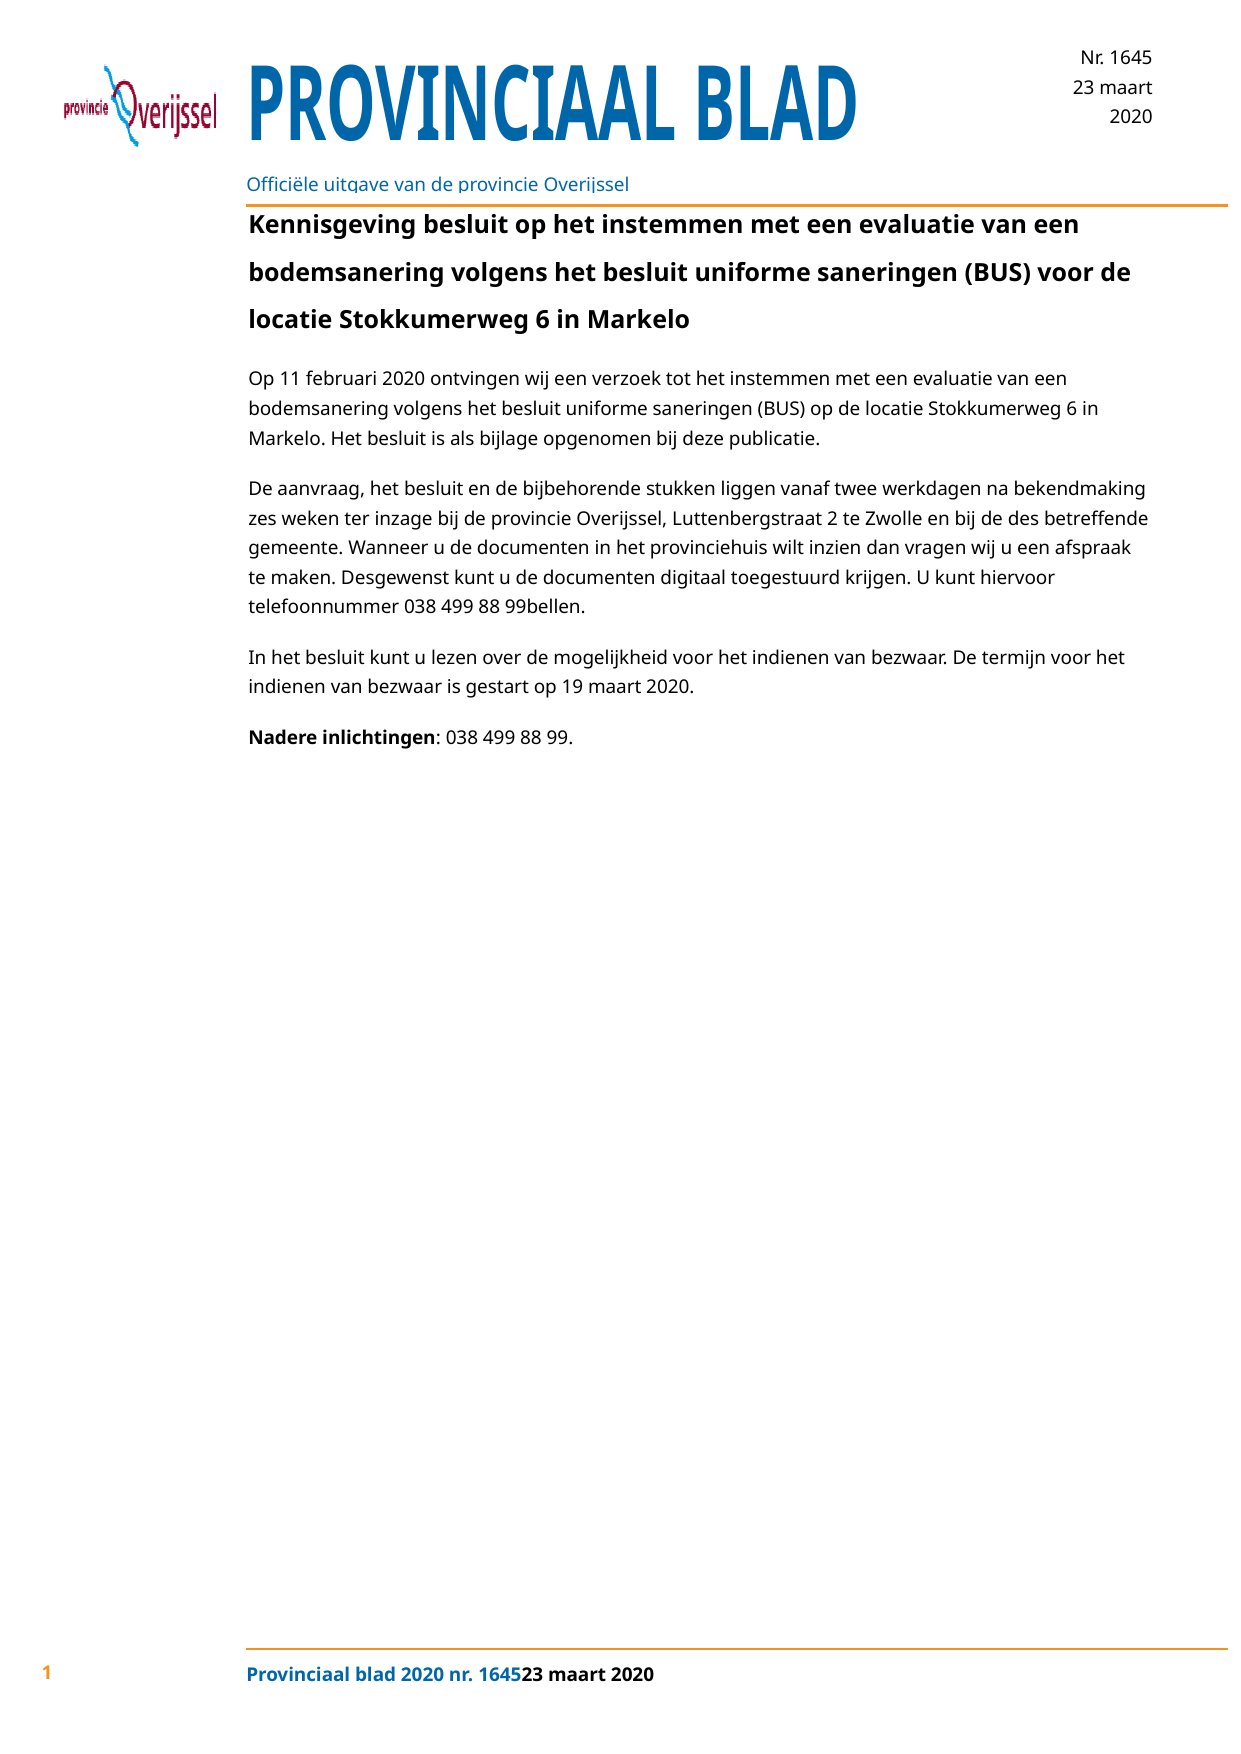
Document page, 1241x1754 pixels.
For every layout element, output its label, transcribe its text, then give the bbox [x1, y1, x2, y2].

text Op 11 februari 2020 ontvingen wij een verzoek tot het instemmen met een evaluatie van een bodemsanering volgens het besluit uniforme saneringen (BUS) op de locatie Stokkumerweg 6 in Markelo. Het besluit is als bijlage opgenomen bij deze publicatie. [248, 366, 1152, 450]
picture [41, 47, 231, 172]
text Nadere inlichtingen: 038 499 88 99. [248, 724, 1152, 749]
text De aanvraag, het besluit en de bijbehorende stukken liggen vanaf twee werkdagen na bekendmaking zes weken ter inzage bij de provincie Overijssel, Luttenbergstraat 2 te Zwolle en bij de des betreffende gemeente. Wanneer u de documenten in het provinciehuis wilt inzien dan vragen wij u een afspraak te maken. Desgewenst kunt u de documenten digitaal toegestuurd krijgen. U kunt hiervoor telefoonnummer 038 499 88 99bellen. [248, 475, 1152, 619]
text Kennisgeving besluit op het instemmen met een evaluatie van een bodemsanering volgens het besluit uniforme saneringen (BUS) voor de locatie Stokkumerweg 6 in Markelo [248, 207, 1152, 336]
text In het besluit kunt u lezen over de mogelijkheid voor het indienen van bezwaar. De termijn voor het indienen van bezwaar is gestart op 19 maart 2020. [248, 644, 1152, 699]
